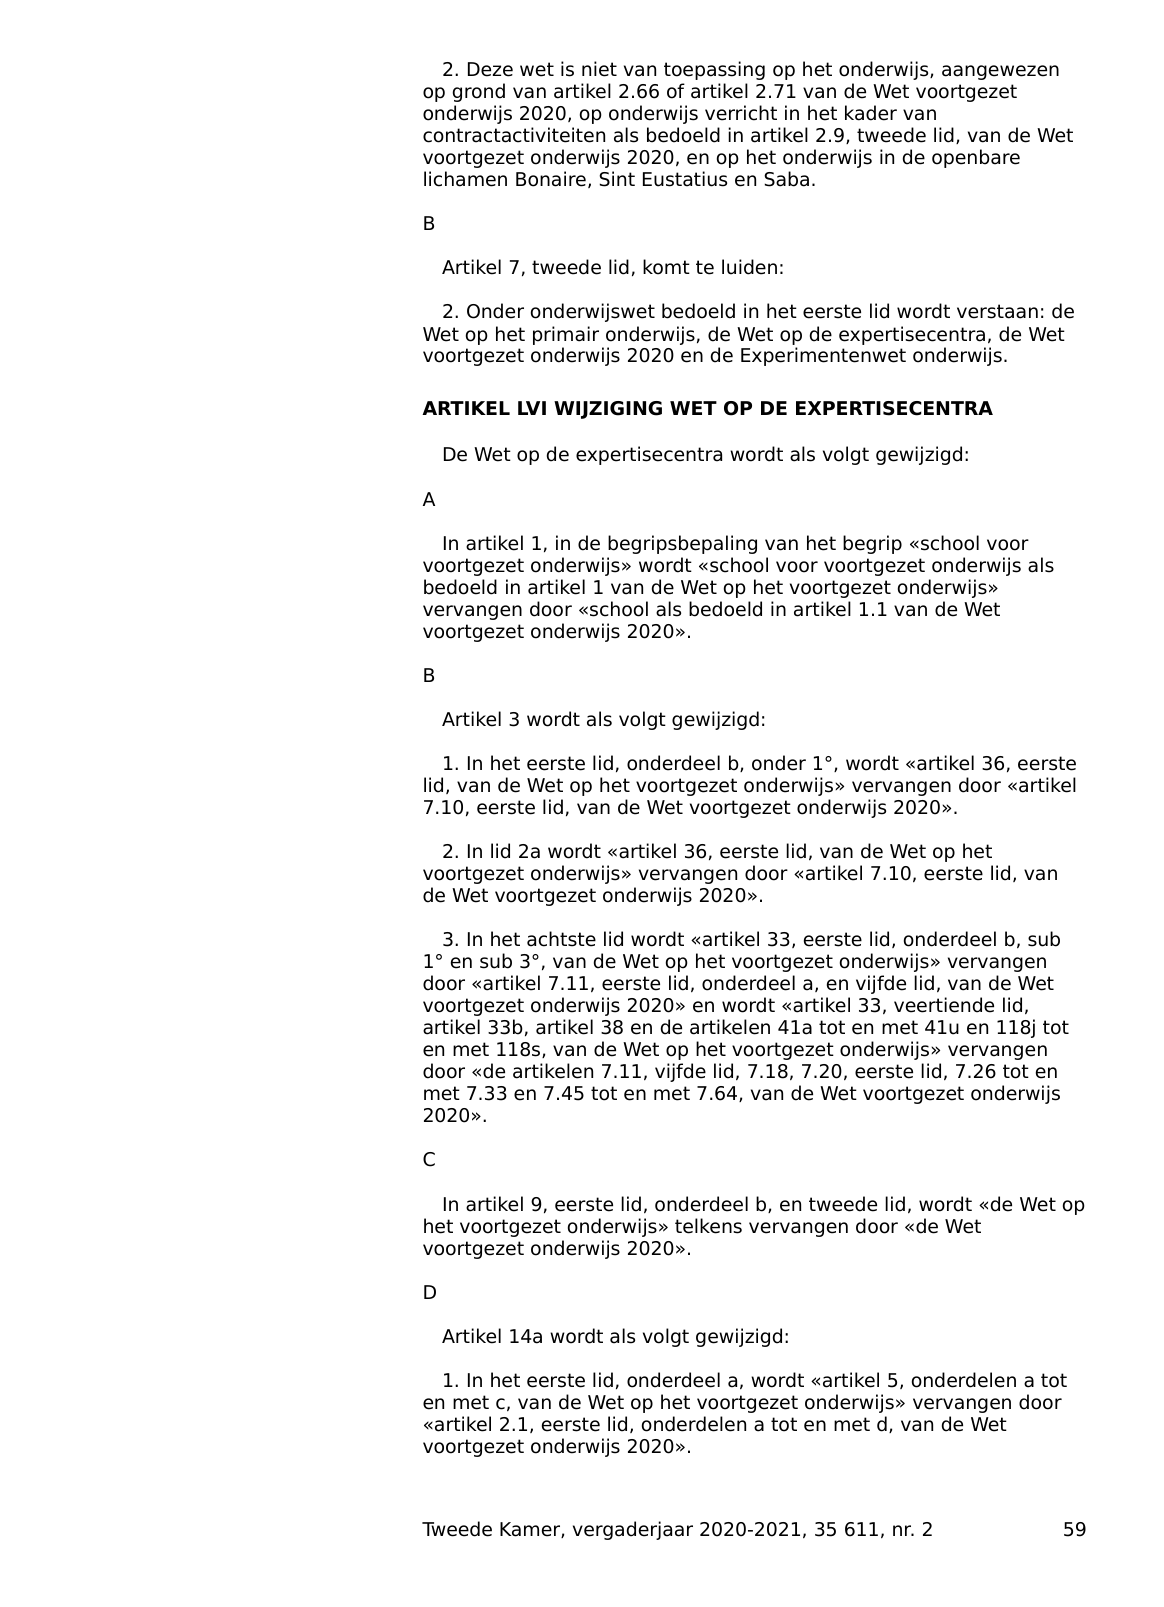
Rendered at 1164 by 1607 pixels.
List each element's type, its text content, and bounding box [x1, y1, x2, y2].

text B [422, 665, 1087, 687]
text 3. In het achtste lid wordt «artikel 33, eerste lid, onderdeel b, sub 1° en sub 3°, van de Wet op het voortgezet onderwijs» vervangen door «artikel 7.11, eerste lid, onderdeel a, en vijfde lid, van de Wet voortgezet onderwijs 2020» en wordt «artikel 33, veertiende lid, artikel 33b, artikel 38 en de artikelen 41a tot en met 41u en 118j tot en met 118s, van de Wet op het voortgezet onderwijs» vervangen door «de artikelen 7.11, vijfde lid, 7.18, 7.20, eerste lid, 7.26 tot en met 7.33 en 7.45 tot en met 7.64, van de Wet voortgezet onderwijs 2020». [422, 929, 1087, 1127]
text 2. In lid 2a wordt «artikel 36, eerste lid, van de Wet op het voortgezet onderwijs» vervangen door «artikel 7.10, eerste lid, van de Wet voortgezet onderwijs 2020». [422, 841, 1087, 907]
text C [422, 1149, 1087, 1171]
text In artikel 1, in de begripsbepaling van het begrip «school voor voortgezet onderwijs» wordt «school voor voortgezet onderwijs als bedoeld in artikel 1 van de Wet op het voortgezet onderwijs» vervangen door «school als bedoeld in artikel 1.1 van de Wet voortgezet onderwijs 2020». [422, 533, 1087, 643]
text D [422, 1282, 1087, 1304]
text Artikel 3 wordt als volgt gewijzigd: [422, 709, 1087, 731]
text 2. Deze wet is niet van toepassing op het onderwijs, aangewezen op grond van artikel 2.66 of artikel 2.71 van de Wet voortgezet onderwijs 2020, op onderwijs verricht in het kader van contractactiviteiten als bedoeld in artikel 2.9, tweede lid, van de Wet voortgezet onderwijs 2020, en op het onderwijs in de openbare lichamen Bonaire, Sint Eustatius en Saba. [422, 59, 1087, 191]
text De Wet op de expertisecentra wordt als volgt gewijzigd: [422, 444, 1087, 466]
text In artikel 9, eerste lid, onderdeel b, en tweede lid, wordt «de Wet op het voortgezet onderwijs» telkens vervangen door «de Wet voortgezet onderwijs 2020». [422, 1193, 1087, 1259]
text A [422, 488, 1087, 511]
text 1. In het eerste lid, onderdeel a, wordt «artikel 5, onderdelen a tot en met c, van de Wet op het voortgezet onderwijs» vervangen door «artikel 2.1, eerste lid, onderdelen a tot en met d, van de Wet voortgezet onderwijs 2020». [422, 1370, 1087, 1458]
text 1. In het eerste lid, onderdeel b, onder 1°, wordt «artikel 36, eerste lid, van de Wet op het voortgezet onderwijs» vervangen door «artikel 7.10, eerste lid, van de Wet voortgezet onderwijs 2020». [422, 753, 1087, 819]
text Artikel 7, tweede lid, komt te luiden: [422, 257, 1087, 279]
subtitle ARTIKEL LVI WIJZIGING WET OP DE EXPERTISECENTRA [422, 397, 1087, 419]
text B [422, 213, 1087, 235]
text Artikel 14a wordt als volgt gewijzigd: [422, 1326, 1087, 1348]
text 2. Onder onderwijswet bedoeld in het eerste lid wordt verstaan: de Wet op het primair onderwijs, de Wet op de expertisecentra, de Wet voortgezet onderwijs 2020 en de Experimentenwet onderwijs. [422, 301, 1087, 367]
